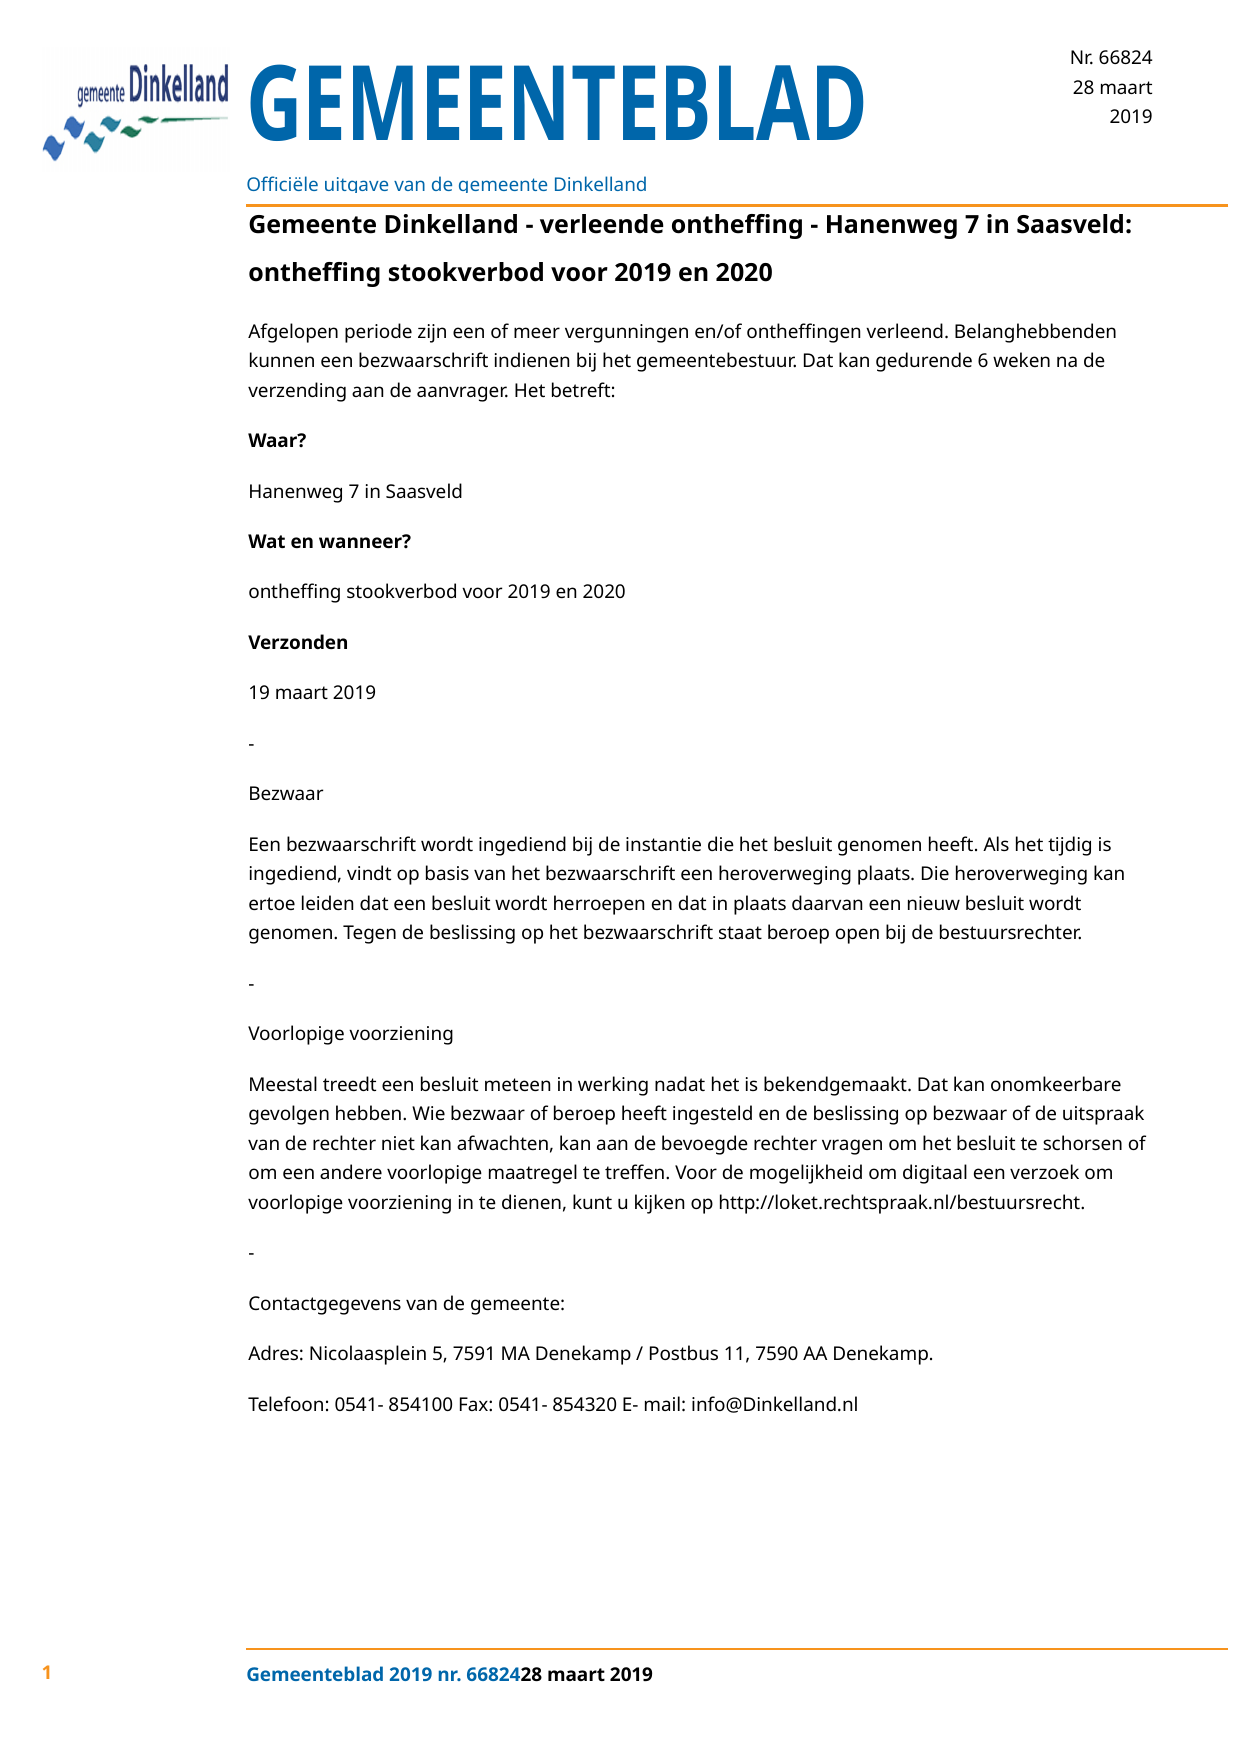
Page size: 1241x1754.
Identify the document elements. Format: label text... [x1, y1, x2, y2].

text - [248, 730, 1152, 756]
text Voorlopige voorziening [248, 1020, 1152, 1046]
text Gemeente Dinkelland - verleende ontheffing - Hanenweg 7 in Saasveld: ontheffing stookverbod voor 2019 en 2020 [248, 207, 1152, 288]
text 19 maart 2019 [248, 679, 1152, 705]
text Waar? [248, 427, 1152, 453]
text Afgelopen periode zijn een of meer vergunningen en/of ontheffingen verleend. Belanghebbenden kunnen een bezwaarschrift indienen bij het gemeentebestuur. Dat kan gedurende 6 weken na de verzending aan de aanvrager. Het betreft: [248, 318, 1152, 403]
text Meestal treedt een besluit meteen in werking nadat het is bekendgemaakt. Dat kan onomkeerbare gevolgen hebben. Wie bezwaar of beroep heeft ingesteld en de beslissing op bezwaar of de uitspraak van de rechter niet kan afwachten, kan aan de bevoegde rechter vragen om het besluit te schorsen of om een andere voorlopige maatregel te treffen. Voor de mogelijkheid om digitaal een verzoek om voorlopige voorziening in te dienen, kunt u kijken op http://loket.rechtspraak.nl/bestuursrecht. [248, 1071, 1152, 1215]
text Een bezwaarschrift wordt ingediend bij de instantie die het besluit genomen heeft. Als het tijdig is ingediend, vindt op basis van het bezwaarschrift een heroverweging plaats. Die heroverweging kan ertoe leiden dat een besluit wordt herroepen en dat in plaats daarvan een nieuw besluit wordt genomen. Tegen de beslissing op het bezwaarschrift staat beroep open bij de bestuursrechter. [248, 831, 1152, 945]
text Hanenweg 7 in Saasveld [248, 478, 1152, 504]
text Bezwaar [248, 780, 1152, 806]
text Telefoon: 0541- 854100 Fax: 0541- 854320 E- mail: info@Dinkelland.nl [248, 1391, 1152, 1417]
text ontheffing stookverbod voor 2019 en 2020 [248, 579, 1152, 604]
text - [248, 970, 1152, 996]
text Wat en wanneer? [248, 528, 1152, 554]
text Verzonden [248, 629, 1152, 655]
text Contactgegevens van de gemeente: [248, 1290, 1152, 1316]
text - [248, 1239, 1152, 1265]
picture [41, 47, 231, 172]
text Adres: Nicolaasplein 5, 7591 MA Denekamp / Postbus 11, 7590 AA Denekamp. [248, 1340, 1152, 1366]
